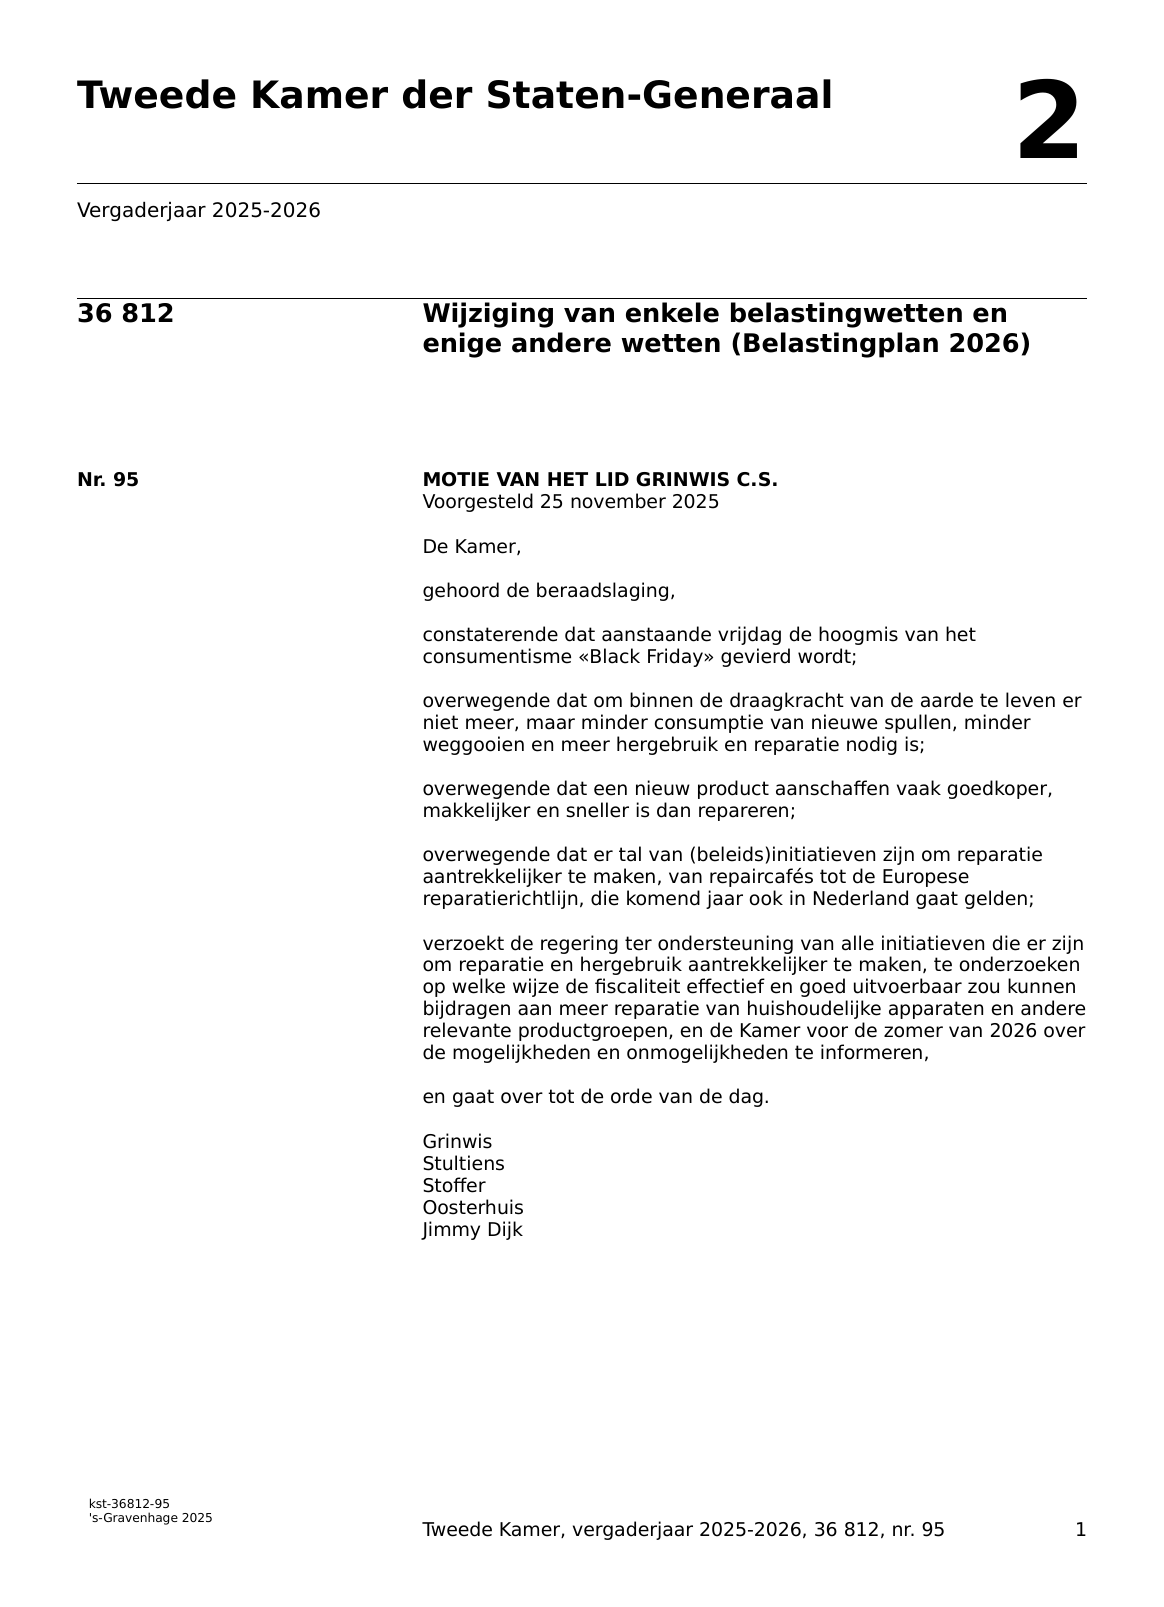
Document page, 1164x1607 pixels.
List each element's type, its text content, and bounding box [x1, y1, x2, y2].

text verzoekt de regering ter ondersteuning van alle initiatieven die er zijn om reparatie en hergebruik aantrekkelijker te maken, te onderzoeken op welke wijze de fiscaliteit effectief en goed uitvoerbaar zou kunnen bijdragen aan meer reparatie van huishoudelijke apparaten en andere relevante productgroepen, en de Kamer voor de zomer van 2026 over de mogelijkheden en onmogelijkheden te informeren, [422, 932, 1087, 1064]
table_cell Vergaderjaar 2025-2026 [77, 184, 1087, 298]
table_header 2 [886, 59, 1087, 183]
text overwegende dat een nieuw product aanschaffen vaak goedkoper, makkelijker en sneller is dan repareren; [422, 778, 1087, 822]
text overwegende dat er tal van (beleids)initiatieven zijn om reparatie aantrekkelijker te maken, van repaircafés tot de Europese reparatierichtlijn, die komend jaar ook in Nederland gaat gelden; [422, 844, 1087, 910]
text Grinwis [422, 1131, 1087, 1153]
text Jimmy Dijk [422, 1218, 1087, 1241]
subtitle Nr. 95 MOTIE VAN HET LID GRINWIS C.S. [77, 469, 1087, 491]
text overwegende dat om binnen de draagkracht van de aarde te leven er niet meer, maar minder consumptie van nieuwe spullen, minder weggooien en meer hergebruik en reparatie nodig is; [422, 690, 1087, 756]
text en gaat over tot de orde van de dag. [422, 1086, 1087, 1108]
text Stoffer [422, 1174, 1087, 1197]
text gehoord de beraadslaging, [422, 580, 1087, 602]
text 's-Gravenhage 2025 [88, 1511, 323, 1525]
subtitle 36 812 Wijziging van enkele belastingwetten en enige andere wetten (Belastingplan 2026) [77, 299, 1087, 358]
text Stultiens [422, 1153, 1087, 1174]
text Voorgesteld 25 november 2025 [422, 491, 1087, 513]
text De Kamer, [422, 536, 1087, 557]
text kst-36812-95 [88, 1497, 323, 1511]
text Oosterhuis [422, 1197, 1087, 1218]
table_header Tweede Kamer der Staten-Generaal [77, 59, 886, 183]
text constaterende dat aanstaande vrijdag de hoogmis van het consumentisme «Black Friday» gevierd wordt; [422, 624, 1087, 668]
